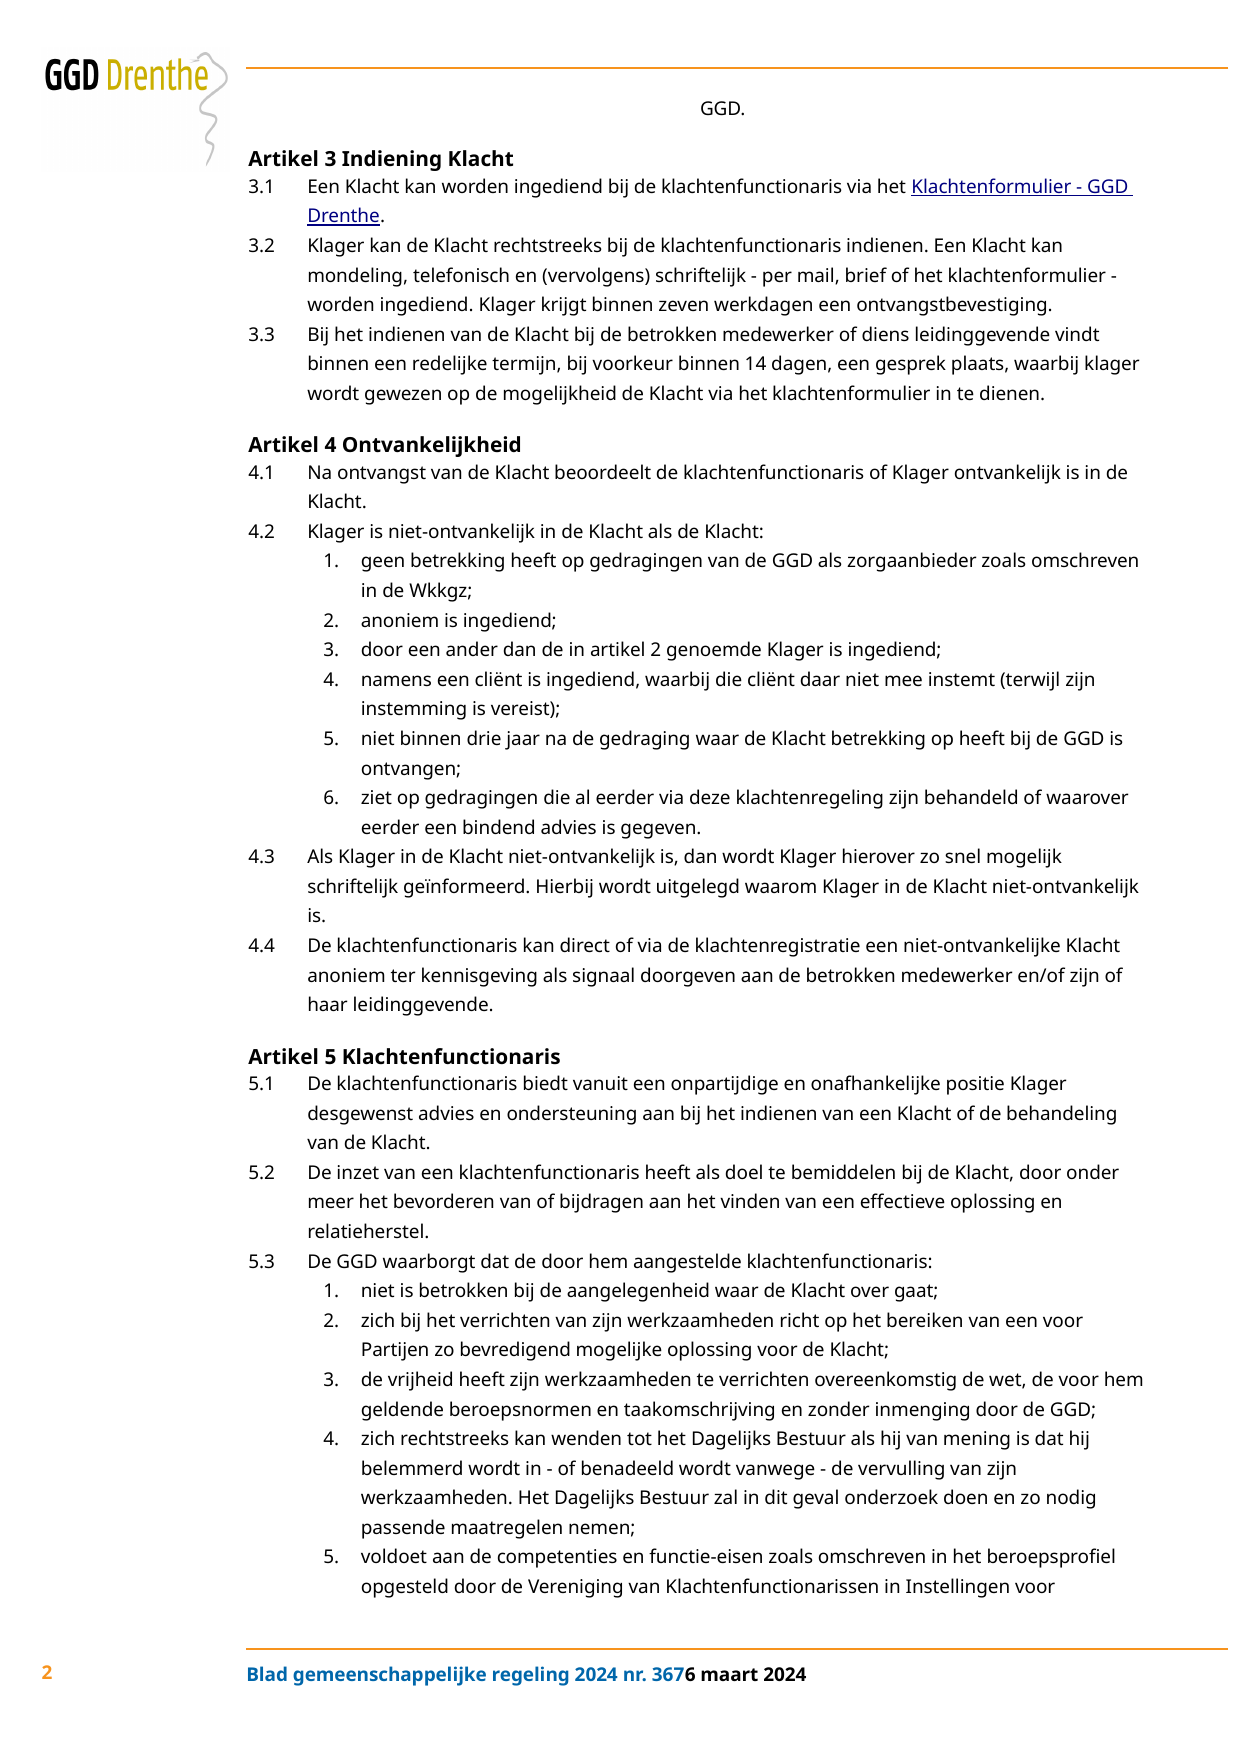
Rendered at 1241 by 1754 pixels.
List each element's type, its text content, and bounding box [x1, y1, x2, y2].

list ziet op gedragingen die al eerder via deze klachtenregeling zijn behandeld of waarover eerder een bindend advies is gegeven. [323, 784, 1152, 840]
list De inzet van een klachtenfunctionaris heeft als doel te bemiddelen bij de Klacht, door onder meer het bevorderen van of bijdragen aan het vinden van een effectieve oplossing en relatieherstel. [248, 1159, 1152, 1244]
text Artikel 3 Indiening Klacht [248, 144, 1152, 173]
list De klachtenfunctionaris biedt vanuit een onpartijdige en onafhankelijke positie Klager desgewenst advies en ondersteuning aan bij het indienen van een Klacht of de behandeling van de Klacht. [248, 1070, 1152, 1155]
list De GGD waarborgt dat de door hem aangestelde klachtenfunctionaris: [248, 1248, 1152, 1273]
list zich bij het verrichten van zijn werkzaamheden richt op het bereiken van een voor Partijen zo bevredigend mogelijke oplossing voor de Klacht; [323, 1307, 1152, 1362]
list door een ander dan de in artikel 2 genoemde Klager is ingediend; [323, 636, 1152, 662]
table_cell GGD. [700, 95, 1152, 121]
text Artikel 4 Ontvankelijkheid [248, 431, 1152, 459]
list de vrijheid heeft zijn werkzaamheden te verrichten overeenkomstig de wet, de voor hem geldende beroepsnormen en taakomschrijving en zonder inmenging door de GGD; [323, 1366, 1152, 1421]
list Een Klacht kan worden ingediend bij de klachtenfunctionaris via het Klachtenformulier - GGD Drenthe. [248, 173, 1152, 228]
list zich rechtstreeks kan wenden tot het Dagelijks Bestuur als hij van mening is dat hij belemmerd wordt in - of benadeeld wordt vanwege - de vervulling van zijn werkzaamheden. Het Dagelijks Bestuur zal in dit geval onderzoek doen en zo nodig passende maatregelen nemen; [323, 1425, 1152, 1540]
list Bij het indienen van de Klacht bij de betrokken medewerker of diens leidinggevende vindt binnen een redelijke termijn, bij voorkeur binnen 14 dagen, een gesprek plaats, waarbij klager wordt gewezen op de mogelijkheid de Klacht via het klachtenformulier in te dienen. [248, 321, 1152, 406]
text Artikel 5 Klachtenfunctionaris [248, 1042, 1152, 1070]
list niet is betrokken bij de aangelegenheid waar de Klacht over gaat; [323, 1277, 1152, 1303]
list Na ontvangst van de Klacht beoordeelt de klachtenfunctionaris of Klager ontvankelijk is in de Klacht. [248, 459, 1152, 514]
list Klager is niet-ontvankelijk in de Klacht als de Klacht: [248, 518, 1152, 544]
list namens een cliënt is ingediend, waarbij die cliënt daar niet mee instemt (terwijl zijn instemming is vereist); [323, 666, 1152, 721]
list geen betrekking heeft op gedragingen van de GGD als zorgaanbieder zoals omschreven in de Wkkgz; [323, 548, 1152, 603]
list voldoet aan de competenties en functie-eisen zoals omschreven in het beroepsprofiel opgesteld door de Vereniging van Klachtenfunctionarissen in Instellingen voor [323, 1544, 1152, 1599]
list anoniem is ingediend; [323, 607, 1152, 633]
list niet binnen drie jaar na de gedraging waar de Klacht betrekking op heeft bij de GGD is ontvangen; [323, 725, 1152, 781]
list De klachtenfunctionaris kan direct of via de klachtenregistratie een niet-ontvankelijke Klacht anoniem ter kennisgeving als signaal doorgeven aan de betrokken medewerker en/of zijn of haar leidinggevende. [248, 932, 1152, 1017]
list Klager kan de Klacht rechtstreeks bij de klachtenfunctionaris indienen. Een Klacht kan mondeling, telefonisch en (vervolgens) schriftelijk - per mail, brief of het klachtenformulier - worden ingediend. Klager krijgt binnen zeven werkdagen een ontvangstbevestiging. [248, 232, 1152, 317]
picture [41, 47, 231, 172]
table_cell [248, 95, 700, 121]
list Als Klager in de Klacht niet-ontvankelijk is, dan wordt Klager hierover zo snel mogelijk schriftelijk geïnformeerd. Hierbij wordt uitgelegd waarom Klager in de Klacht niet-ontvankelijk is. [248, 843, 1152, 928]
